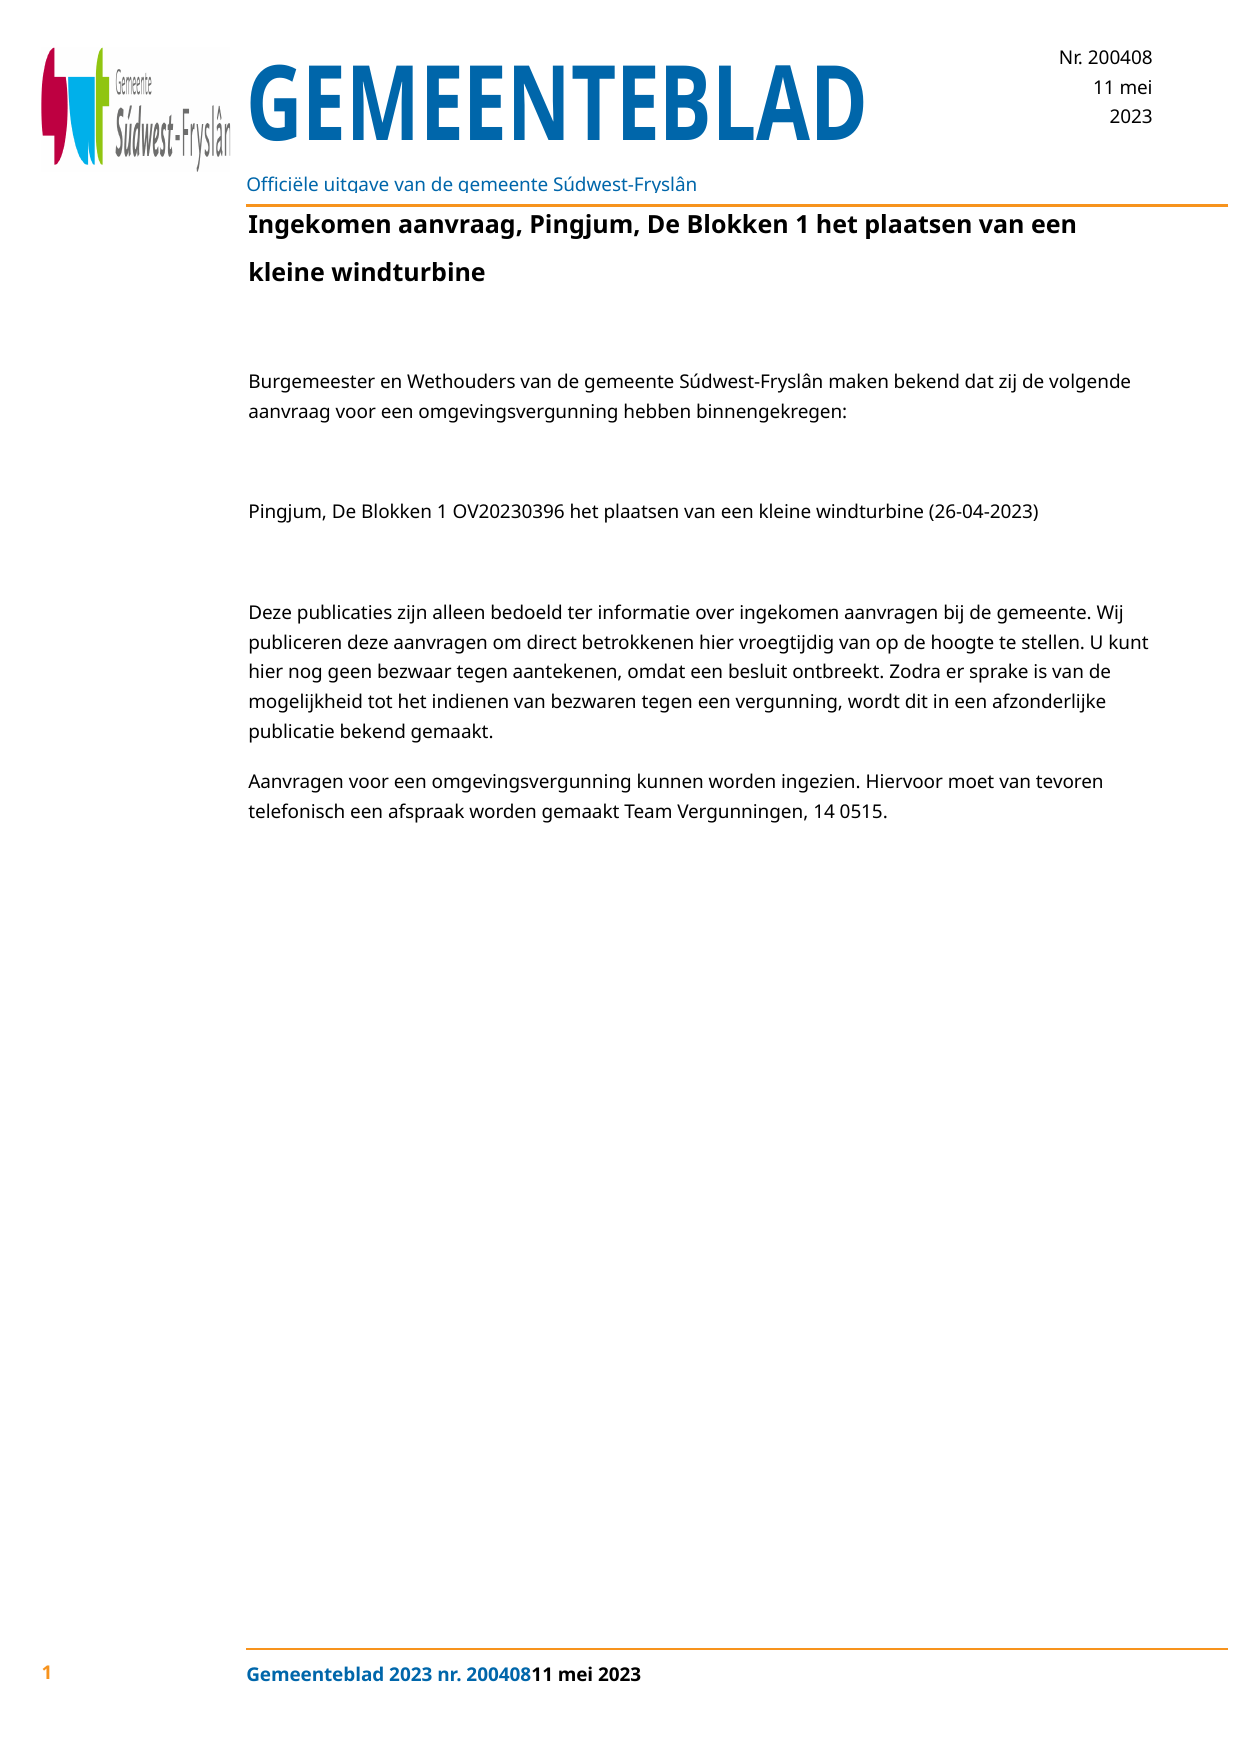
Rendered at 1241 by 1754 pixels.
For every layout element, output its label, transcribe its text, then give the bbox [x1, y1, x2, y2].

text Ingekomen aanvraag, Pingjum, De Blokken 1 het plaatsen van een kleine windturbine [248, 207, 1152, 288]
text Pingjum, De Blokken 1 OV20230396 het plaatsen van een kleine windturbine (26-04-2023) [248, 499, 1152, 524]
picture [41, 47, 231, 172]
text Burgemeester en Wethouders van de gemeente Súdwest-Fryslân maken bekend dat zij de volgende aanvraag voor een omgevingsvergunning hebben binnengekregen: [248, 368, 1152, 424]
text Deze publicaties zijn alleen bedoeld ter informatie over ingekomen aanvragen bij de gemeente. Wij publiceren deze aanvragen om direct betrokkenen hier vroegtijdig van op de hoogte te stellen. U kunt hier nog geen bezwaar tegen aantekenen, omdat een besluit ontbreekt. Zodra er sprake is van de mogelijkheid tot het indienen van bezwaren tegen een vergunning, wordt dit in een afzonderlijke publicatie bekend gemaakt. [248, 599, 1152, 744]
text Aanvragen voor een omgevingsvergunning kunnen worden ingezien. Hiervoor moet van tevoren telefonisch een afspraak worden gemaakt Team Vergunningen, 14 0515. [248, 768, 1152, 824]
